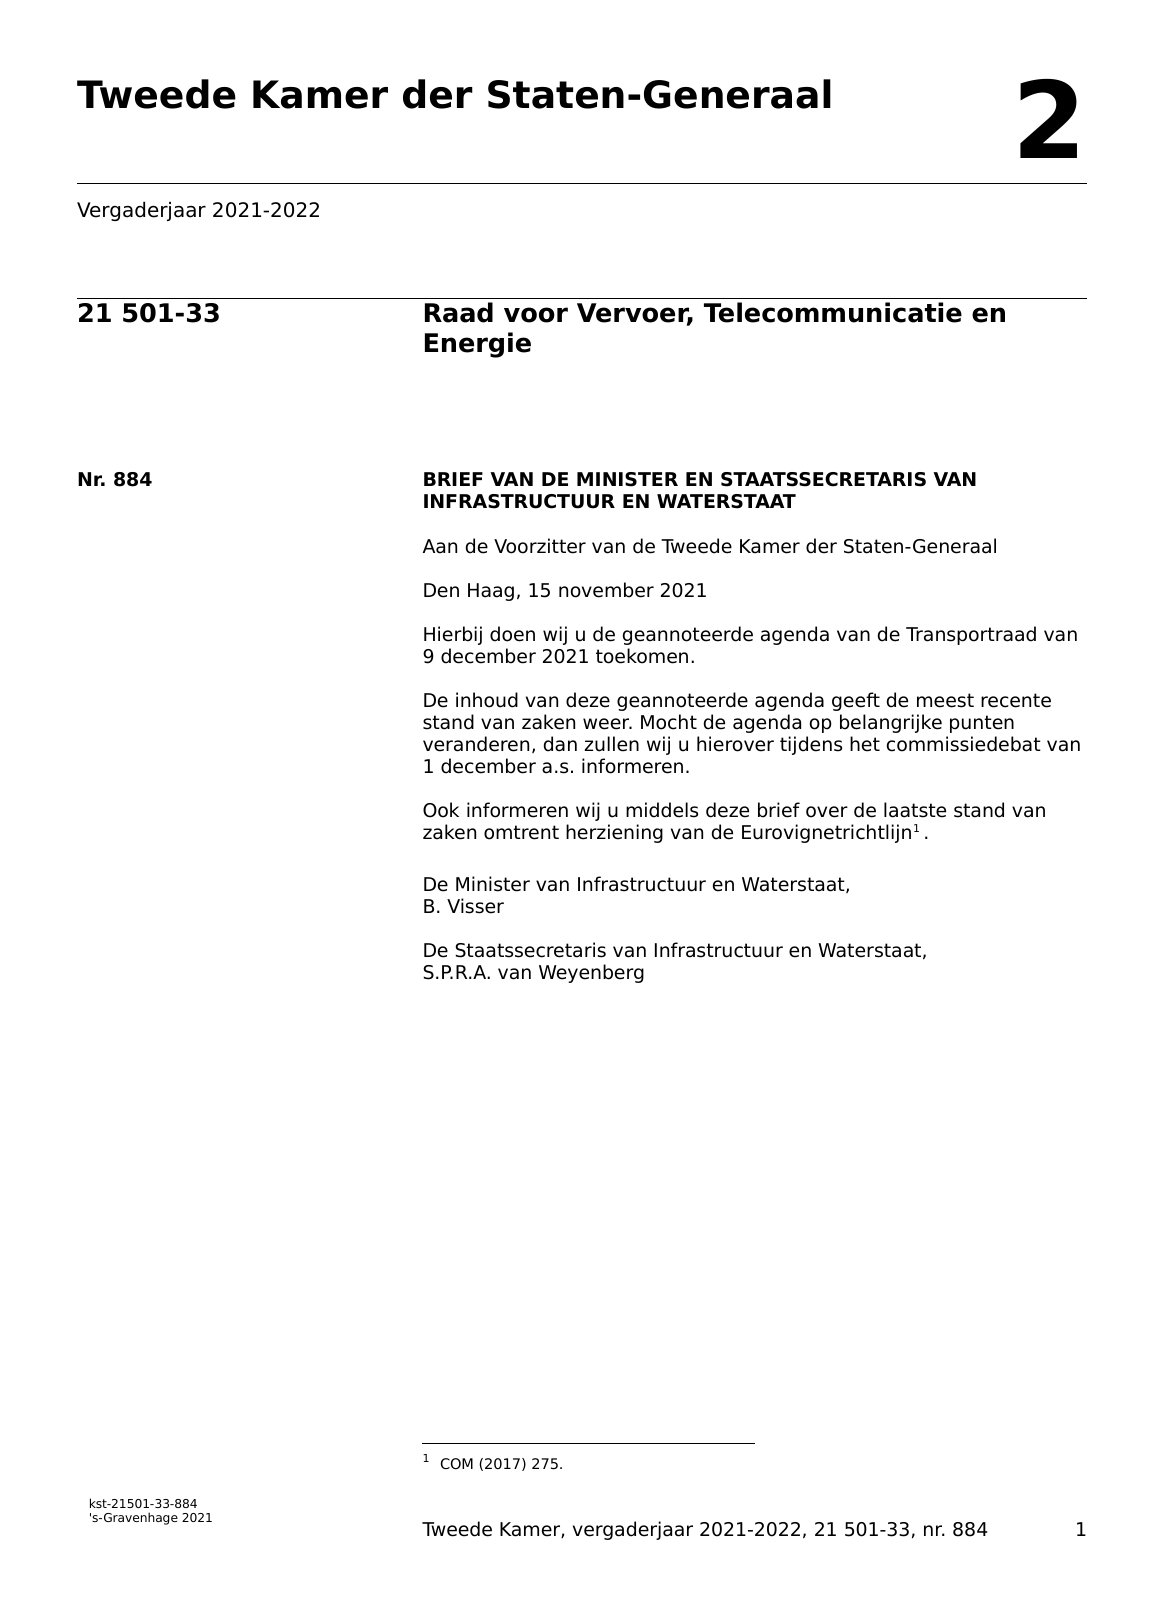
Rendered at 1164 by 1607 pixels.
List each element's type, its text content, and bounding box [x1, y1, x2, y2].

text kst-21501-33-884 [88, 1497, 323, 1511]
text De Minister van Infrastructuur en Waterstaat, B. Visser [422, 874, 1087, 918]
table_header Tweede Kamer der Staten-Generaal [77, 59, 886, 183]
text Den Haag, 15 november 2021 [422, 580, 1087, 602]
subtitle 21 501-33 Raad voor Vervoer, Telecommunicatie en Energie [77, 299, 1087, 358]
text Aan de Voorzitter van de Tweede Kamer der Staten-Generaal [422, 536, 1087, 557]
table_cell Vergaderjaar 2021-2022 [77, 184, 1087, 298]
text COM (2017) 275. [422, 1452, 1087, 1474]
table_header 2 [886, 59, 1087, 183]
text Ook informeren wij u middels deze brief over de laatste stand van zaken omtrent herziening van de Eurovignetrichtlijn. [422, 800, 1087, 844]
text De inhoud van deze geannoteerde agenda geeft de meest recente stand van zaken weer. Mocht de agenda op belangrijke punten veranderen, dan zullen wij u hierover tijdens het commissiedebat van 1 december a.s. informeren. [422, 690, 1087, 778]
text De Staatssecretaris van Infrastructuur en Waterstaat, S.P.R.A. van Weyenberg [422, 940, 1087, 984]
text 's-Gravenhage 2021 [88, 1511, 323, 1525]
subtitle Nr. 884 BRIEF VAN DE MINISTER EN STAATSSECRETARIS VAN INFRASTRUCTUUR EN WATERSTAAT [77, 469, 1087, 513]
text Hierbij doen wij u de geannoteerde agenda van de Transportraad van 9 december 2021 toekomen. [422, 624, 1087, 668]
